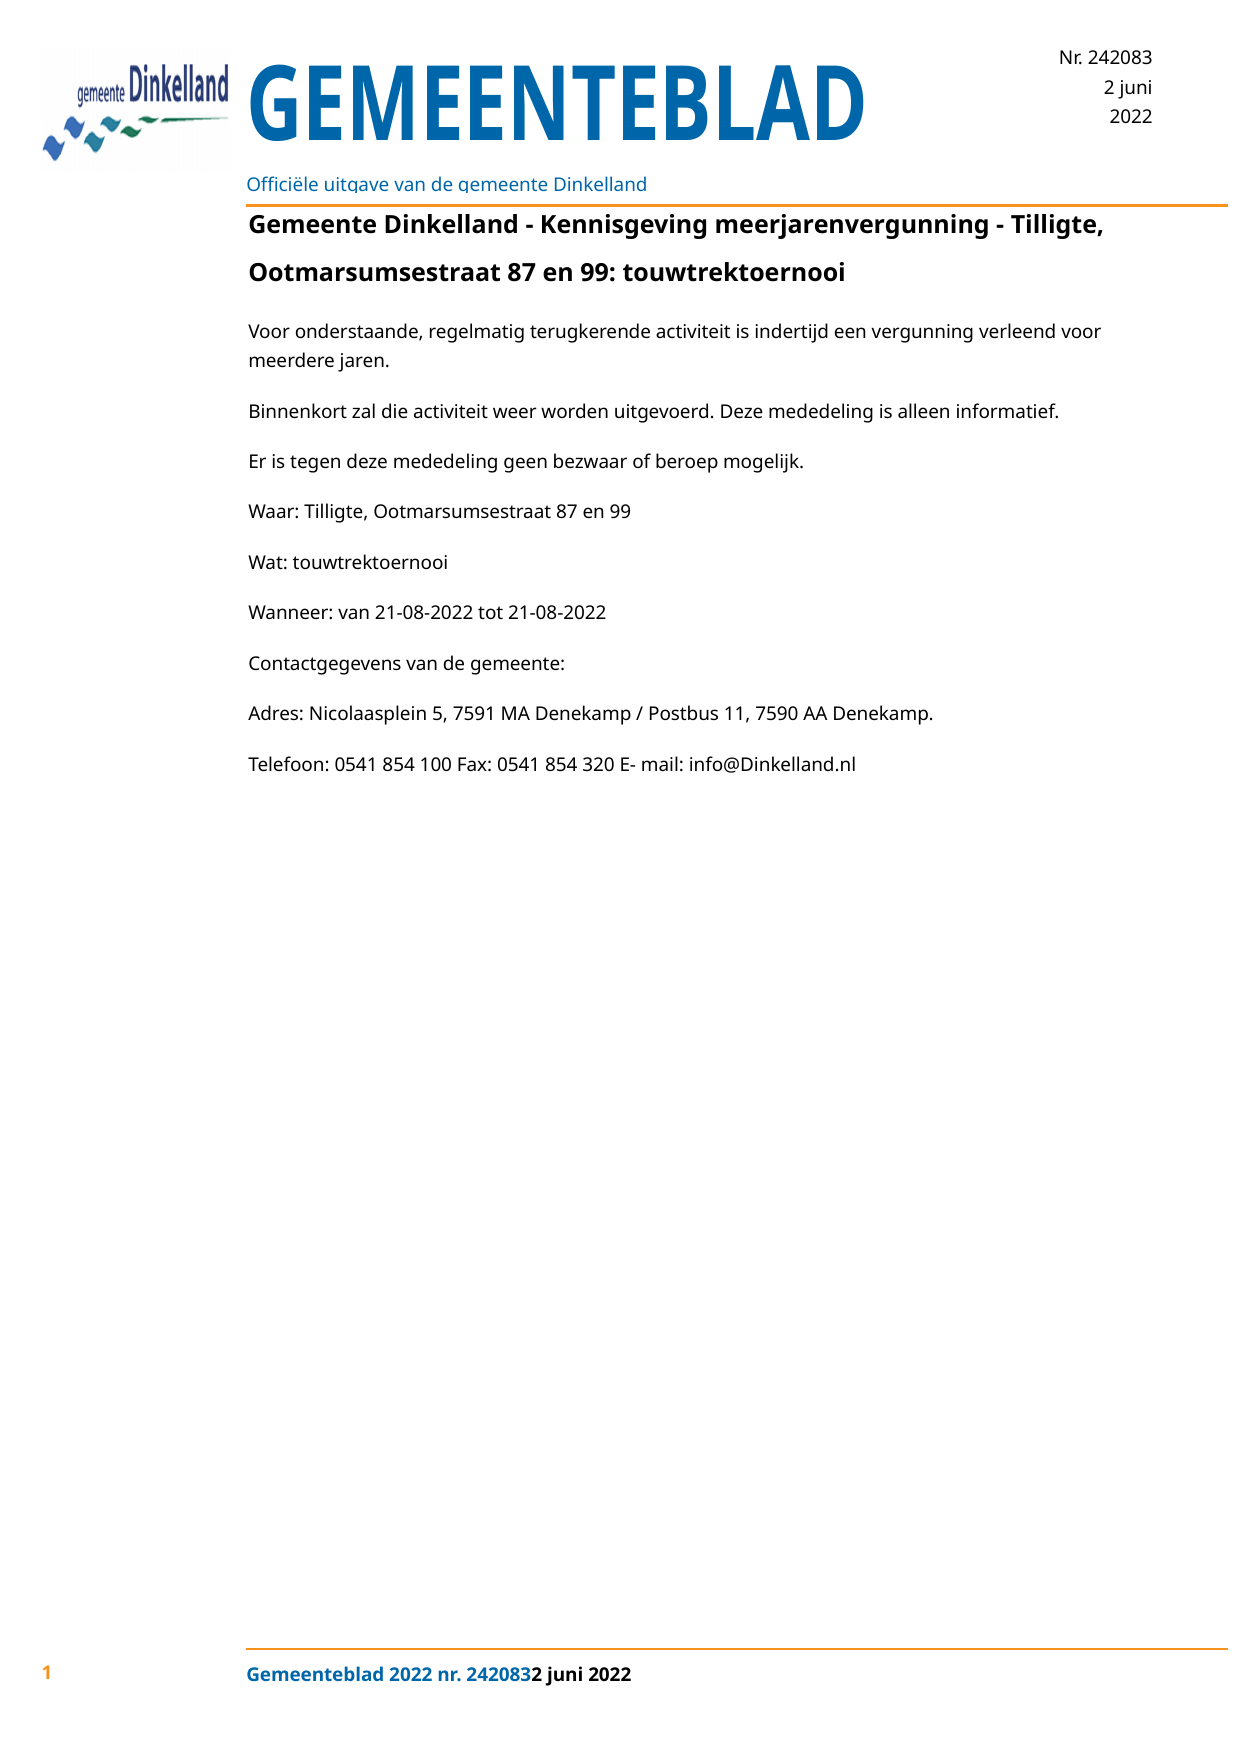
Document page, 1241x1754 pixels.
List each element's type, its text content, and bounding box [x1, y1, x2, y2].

text Wat: touwtrektoernooi [248, 549, 1152, 575]
text Wanneer: van 21-08-2022 tot 21-08-2022 [248, 599, 1152, 625]
text Gemeente Dinkelland - Kennisgeving meerjarenvergunning - Tilligte, Ootmarsumsestraat 87 en 99: touwtrektoernooi [248, 207, 1152, 288]
text Contactgegevens van de gemeente: [248, 650, 1152, 676]
text Er is tegen deze mededeling geen bezwaar of beroep mogelijk. [248, 448, 1152, 474]
text Telefoon: 0541 854 100 Fax: 0541 854 320 E- mail: info@Dinkelland.nl [248, 751, 1152, 777]
text Waar: Tilligte, Ootmarsumsestraat 87 en 99 [248, 499, 1152, 524]
picture [41, 47, 231, 172]
text Binnenkort zal die activiteit weer worden uitgevoerd. Deze mededeling is alleen informatief. [248, 398, 1152, 424]
text Adres: Nicolaasplein 5, 7591 MA Denekamp / Postbus 11, 7590 AA Denekamp. [248, 700, 1152, 726]
text Voor onderstaande, regelmatig terugkerende activiteit is indertijd een vergunning verleend voor meerdere jaren. [248, 318, 1152, 373]
